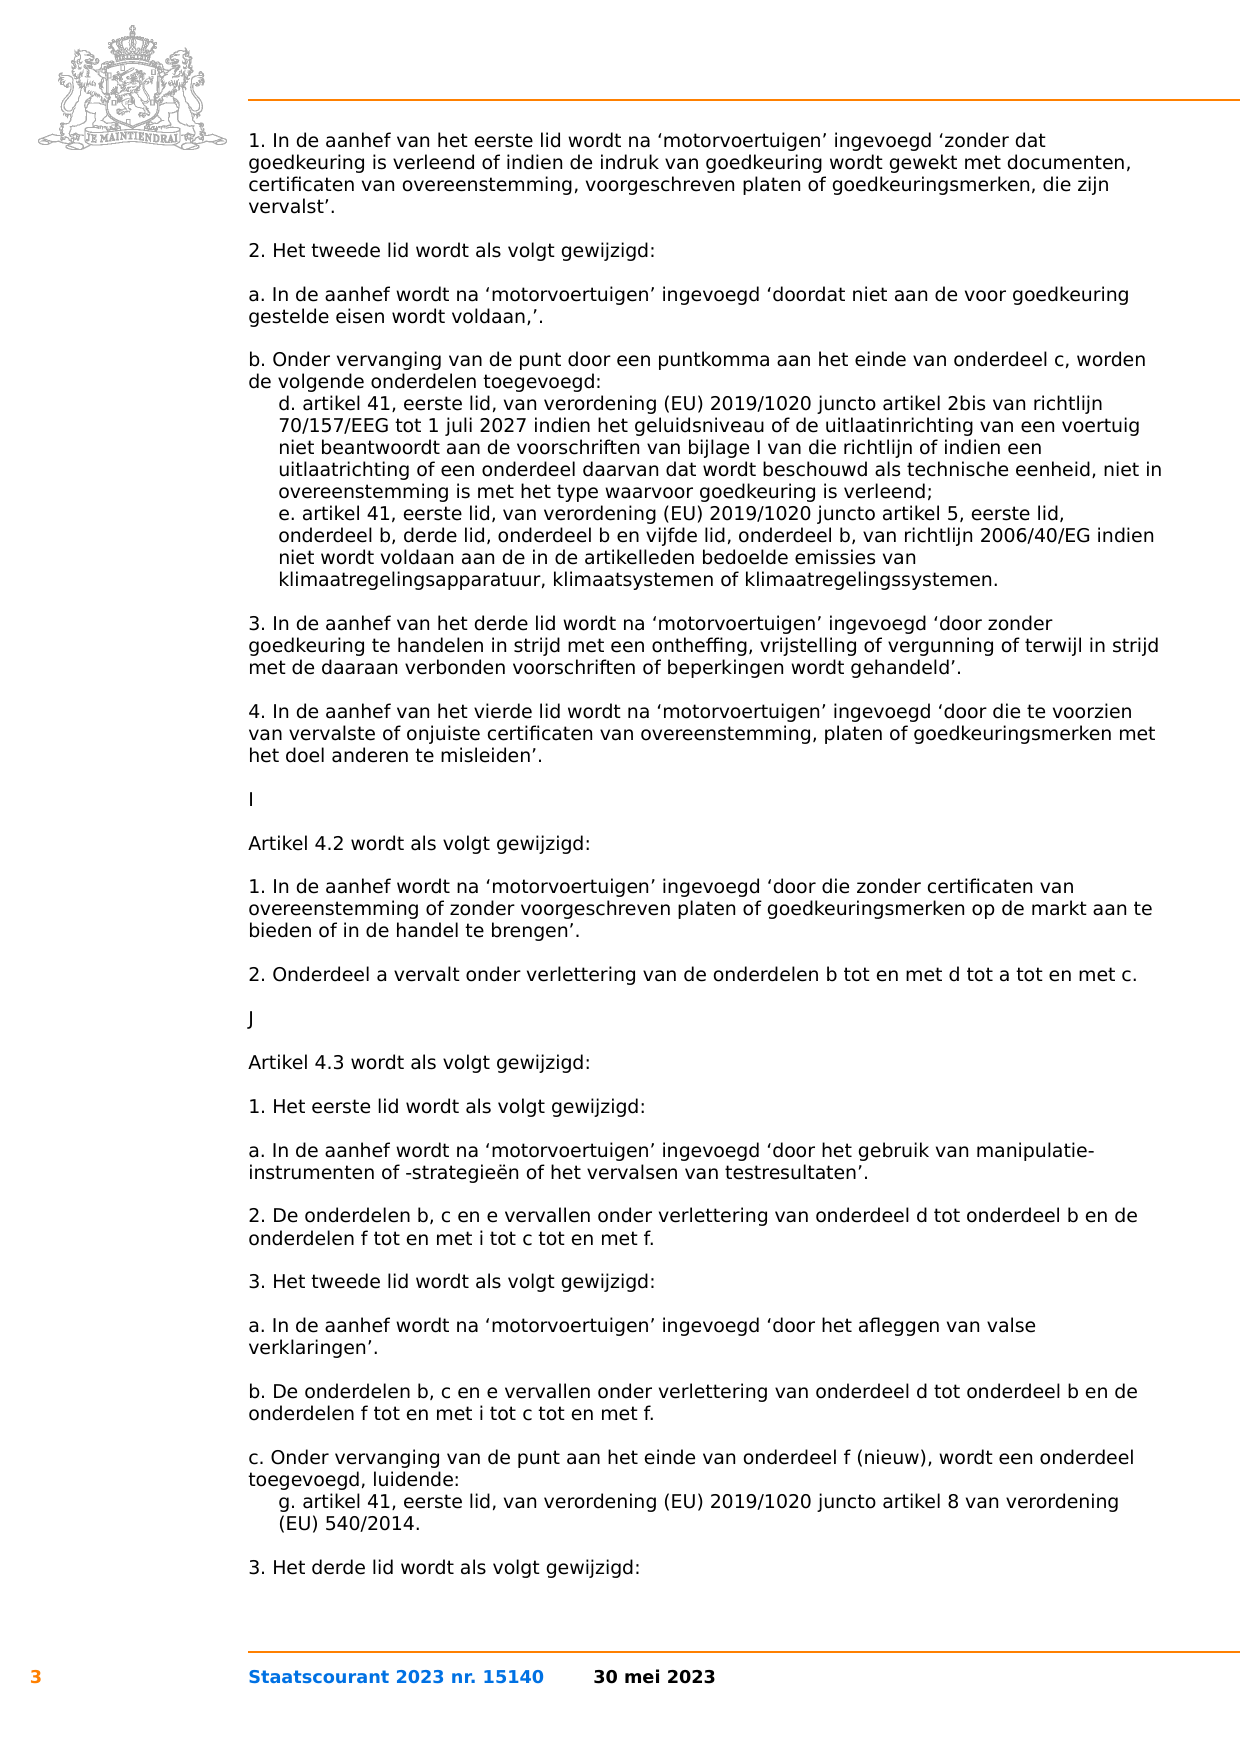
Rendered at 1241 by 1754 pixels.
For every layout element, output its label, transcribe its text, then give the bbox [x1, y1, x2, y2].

text e. artikel 41, eerste lid, van verordening (EU) 2019/1020 juncto artikel 5, eerste lid, onderdeel b, derde lid, onderdeel b en vijfde lid, onderdeel b, van richtlijn 2006/40/EG indien niet wordt voldaan aan de in de artikelleden bedoelde emissies van klimaatregelingsapparatuur, klimaatsystemen of klimaatregelingssystemen. [278, 503, 1163, 591]
text a. In de aanhef wordt na ‘motorvoertuigen’ ingevoegd ‘doordat niet aan de voor goedkeuring gestelde eisen wordt voldaan,’. [248, 283, 1163, 327]
text I [248, 789, 1163, 811]
text b. Onder vervanging van de punt door een puntkomma aan het einde van onderdeel c, worden de volgende onderdelen toegevoegd: [248, 349, 1163, 393]
text c. Onder vervanging van de punt aan het einde van onderdeel f (nieuw), wordt een onderdeel toegevoegd, luidende: [248, 1447, 1163, 1491]
text J [248, 1008, 1163, 1030]
text 3. In de aanhef van het derde lid wordt na ‘motorvoertuigen’ ingevoegd ‘door zonder goedkeuring te handelen in strijd met een ontheffing, vrijstelling of vergunning of terwijl in strijd met de daaraan verbonden voorschriften of beperkingen wordt gehandeld’. [248, 613, 1163, 679]
picture [38, 25, 227, 150]
text 1. In de aanhef wordt na ‘motorvoertuigen’ ingevoegd ‘door die zonder certificaten van overeenstemming of zonder voorgeschreven platen of goedkeuringsmerken op de markt aan te bieden of in de handel te brengen’. [248, 876, 1163, 942]
text a. In de aanhef wordt na ‘motorvoertuigen’ ingevoegd ‘door het gebruik van manipulatie-instrumenten of -strategieën of het vervalsen van testresultaten’. [248, 1139, 1163, 1183]
text g. artikel 41, eerste lid, van verordening (EU) 2019/1020 juncto artikel 8 van verordening (EU) 540/2014. [278, 1491, 1163, 1535]
text 2. Het tweede lid wordt als volgt gewijzigd: [248, 240, 1163, 262]
text Artikel 4.2 wordt als volgt gewijzigd: [248, 832, 1163, 854]
text 2. De onderdelen b, c en e vervallen onder verlettering van onderdeel d tot onderdeel b en de onderdelen f tot en met i tot c tot en met f. [248, 1205, 1163, 1249]
text Artikel 4.3 wordt als volgt gewijzigd: [248, 1052, 1163, 1074]
text 3. Het derde lid wordt als volgt gewijzigd: [248, 1557, 1163, 1578]
text a. In de aanhef wordt na ‘motorvoertuigen’ ingevoegd ‘door het afleggen van valse verklaringen’. [248, 1315, 1163, 1359]
text 1. In de aanhef van het eerste lid wordt na ‘motorvoertuigen’ ingevoegd ‘zonder dat goedkeuring is verleend of indien de indruk van goedkeuring wordt gewekt met documenten, certificaten van overeenstemming, voorgeschreven platen of goedkeuringsmerken, die zijn vervalst’. [248, 130, 1163, 218]
text 3. Het tweede lid wordt als volgt gewijzigd: [248, 1271, 1163, 1293]
text 2. Onderdeel a vervalt onder verlettering van de onderdelen b tot en met d tot a tot en met c. [248, 964, 1163, 986]
text 4. In de aanhef van het vierde lid wordt na ‘motorvoertuigen’ ingevoegd ‘door die te voorzien van vervalste of onjuiste certificaten van overeenstemming, platen of goedkeuringsmerken met het doel anderen te misleiden’. [248, 701, 1163, 767]
text d. artikel 41, eerste lid, van verordening (EU) 2019/1020 juncto artikel 2bis van richtlijn 70/157/EEG tot 1 juli 2027 indien het geluidsniveau of de uitlaatinrichting van een voertuig niet beantwoordt aan de voorschriften van bijlage I van die richtlijn of indien een uitlaatrichting of een onderdeel daarvan dat wordt beschouwd als technische eenheid, niet in overeenstemming is met het type waarvoor goedkeuring is verleend; [278, 393, 1163, 503]
text 1. Het eerste lid wordt als volgt gewijzigd: [248, 1096, 1163, 1118]
text b. De onderdelen b, c en e vervallen onder verlettering van onderdeel d tot onderdeel b en de onderdelen f tot en met i tot c tot en met f. [248, 1381, 1163, 1425]
